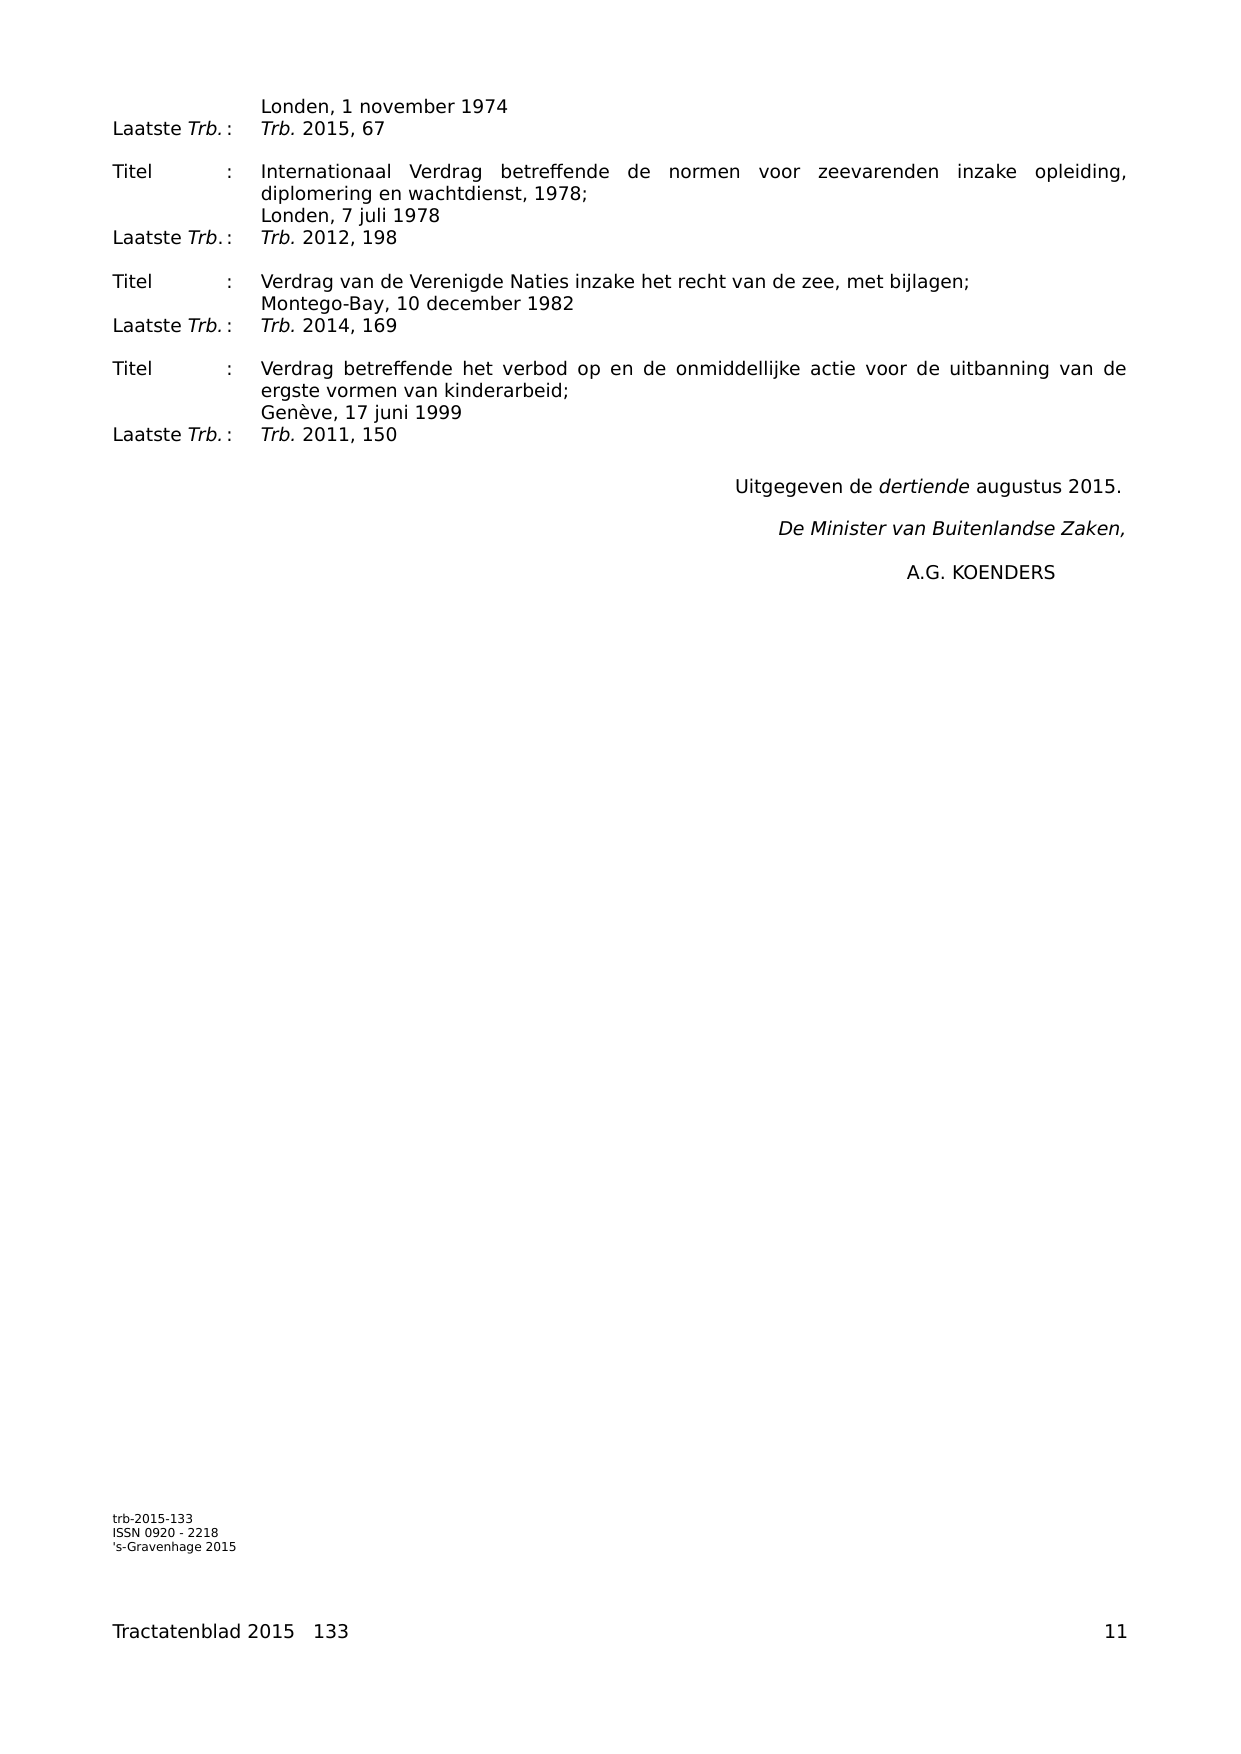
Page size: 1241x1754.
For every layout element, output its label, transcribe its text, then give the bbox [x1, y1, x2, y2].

table_cell [226, 249, 261, 271]
table_cell Trb. 2011, 150 [261, 424, 1128, 446]
text 's-Gravenhage 2015 [112, 1540, 346, 1554]
table_cell [261, 249, 1128, 271]
table_cell : [226, 162, 261, 227]
text Uitgegeven de dertiende augustus 2015. [112, 476, 1128, 498]
text ISSN 0920 - 2218 [112, 1526, 346, 1540]
table_cell : [226, 424, 261, 446]
table_cell [261, 140, 1128, 162]
table_cell [112, 249, 226, 271]
table_cell [226, 140, 261, 162]
table_cell Laatste Trb. [112, 118, 226, 140]
table_cell Titel [112, 359, 226, 424]
table_cell [112, 96, 226, 118]
table_cell [112, 337, 226, 358]
table_cell : [226, 118, 261, 140]
table_cell [261, 337, 1128, 358]
table_cell : [226, 359, 261, 424]
text trb-2015-133 [112, 1512, 346, 1526]
table_cell Titel [112, 271, 226, 315]
table_cell Trb. 2012, 198 [261, 227, 1128, 249]
table_cell Laatste Trb. [112, 315, 226, 337]
table_cell Verdrag betreffende het verbod op en de onmiddellijke actie voor de uitbanning van de ergste vormen van kinderarbeid; Genève, 17 juni 1999 [261, 359, 1128, 424]
table_cell Laatste Trb. [112, 424, 226, 446]
table_cell : [226, 227, 261, 249]
table_cell Laatste Trb. [112, 227, 226, 249]
table_cell Trb. 2014, 169 [261, 315, 1128, 337]
table_cell Titel [112, 162, 226, 227]
table_cell Internationaal Verdrag betreffende de normen voor zeevarenden inzake opleiding, diplomering en wachtdienst, 1978; Londen, 7 juli 1978 [261, 162, 1128, 227]
table_cell : [226, 271, 261, 315]
table_cell Londen, 1 november 1974 [261, 96, 1128, 118]
table_cell [226, 96, 261, 118]
table_cell Verdrag van de Verenigde Naties inzake het recht van de zee, met bijlagen; Montego-Bay, 10 december 1982 [261, 271, 1128, 315]
table_cell : [226, 315, 261, 337]
table_cell Trb. 2015, 67 [261, 118, 1128, 140]
table_cell [226, 337, 261, 358]
text De Minister van Buitenlandse Zaken, A.G. KOENDERS [112, 518, 1128, 584]
table_cell [112, 140, 226, 162]
